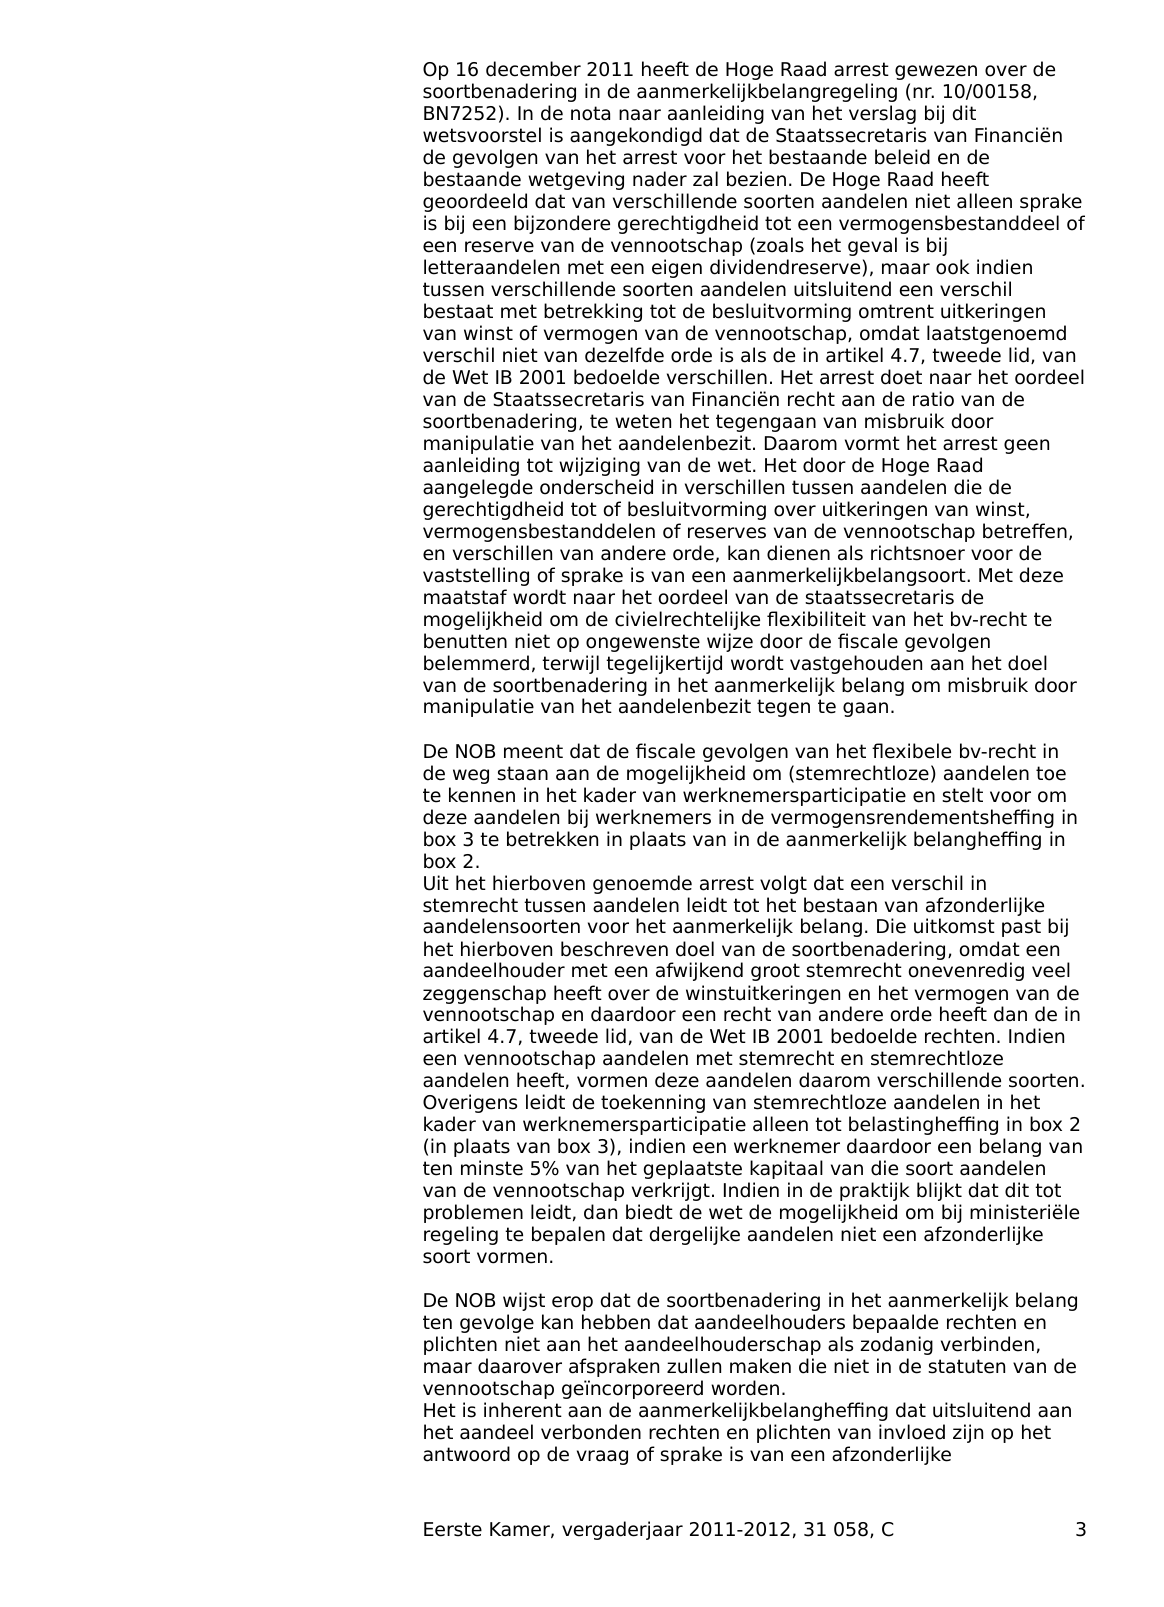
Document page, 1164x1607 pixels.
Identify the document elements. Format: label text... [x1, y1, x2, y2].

text De NOB wijst erop dat de soortbenadering in het aanmerkelijk belang ten gevolge kan hebben dat aandeelhouders bepaalde rechten en plichten niet aan het aandeelhouderschap als zodanig verbinden, maar daarover afspraken zullen maken die niet in de statuten van de vennootschap geïncorporeerd worden. [422, 1290, 1087, 1400]
text De NOB meent dat de fiscale gevolgen van het flexibele bv-recht in de weg staan aan de mogelijkheid om (stemrechtloze) aandelen toe te kennen in het kader van werknemersparticipatie en stelt voor om deze aandelen bij werknemers in de vermogensrendementsheffing in box 3 te betrekken in plaats van in de aanmerkelijk belangheffing in box 2. [422, 741, 1087, 872]
text Het is inherent aan de aanmerkelijkbelangheffing dat uitsluitend aan het aandeel verbonden rechten en plichten van invloed zijn op het antwoord op de vraag of sprake is van een afzonderlijke [422, 1400, 1087, 1466]
text Op 16 december 2011 heeft de Hoge Raad arrest gewezen over de soortbenadering in de aanmerkelijkbelangregeling (nr. 10/00158, BN7252). In de nota naar aanleiding van het verslag bij dit wetsvoorstel is aangekondigd dat de Staatssecretaris van Financiën de gevolgen van het arrest voor het bestaande beleid en de bestaande wetgeving nader zal bezien. De Hoge Raad heeft geoordeeld dat van verschillende soorten aandelen niet alleen sprake is bij een bijzondere gerechtigdheid tot een vermogensbestanddeel of een reserve van de vennootschap (zoals het geval is bij letteraandelen met een eigen dividendreserve), maar ook indien tussen verschillende soorten aandelen uitsluitend een verschil bestaat met betrekking tot de besluitvorming omtrent uitkeringen van winst of vermogen van de vennootschap, omdat laatstgenoemd verschil niet van dezelfde orde is als de in artikel 4.7, tweede lid, van de Wet IB 2001 bedoelde verschillen. Het arrest doet naar het oordeel van de Staatssecretaris van Financiën recht aan de ratio van de soortbenadering, te weten het tegengaan van misbruik door manipulatie van het aandelenbezit. Daarom vormt het arrest geen aanleiding tot wijziging van de wet. Het door de Hoge Raad aangelegde onderscheid in verschillen tussen aandelen die de gerechtigdheid tot of besluitvorming over uitkeringen van winst, vermogensbestanddelen of reserves van de vennootschap betreffen, en verschillen van andere orde, kan dienen als richtsnoer voor de vaststelling of sprake is van een aanmerkelijkbelangsoort. Met deze maatstaf wordt naar het oordeel van de staatssecretaris de mogelijkheid om de civielrechtelijke flexibiliteit van het bv-recht te benutten niet op ongewenste wijze door de fiscale gevolgen belemmerd, terwijl tegelijkertijd wordt vastgehouden aan het doel van de soortbenadering in het aanmerkelijk belang om misbruik door manipulatie van het aandelenbezit tegen te gaan. [422, 59, 1087, 718]
text Uit het hierboven genoemde arrest volgt dat een verschil in stemrecht tussen aandelen leidt tot het bestaan van afzonderlijke aandelensoorten voor het aanmerkelijk belang. Die uitkomst past bij het hierboven beschreven doel van de soortbenadering, omdat een aandeelhouder met een afwijkend groot stemrecht onevenredig veel zeggenschap heeft over de winstuitkeringen en het vermogen van de vennootschap en daardoor een recht van andere orde heeft dan de in artikel 4.7, tweede lid, van de Wet IB 2001 bedoelde rechten. Indien een vennootschap aandelen met stemrecht en stemrechtloze aandelen heeft, vormen deze aandelen daarom verschillende soorten. Overigens leidt de toekenning van stemrechtloze aandelen in het kader van werknemersparticipatie alleen tot belastingheffing in box 2 (in plaats van box 3), indien een werknemer daardoor een belang van ten minste 5% van het geplaatste kapitaal van die soort aandelen van de vennootschap verkrijgt. Indien in de praktijk blijkt dat dit tot problemen leidt, dan biedt de wet de mogelijkheid om bij ministeriële regeling te bepalen dat dergelijke aandelen niet een afzonderlijke soort vormen. [422, 872, 1087, 1268]
